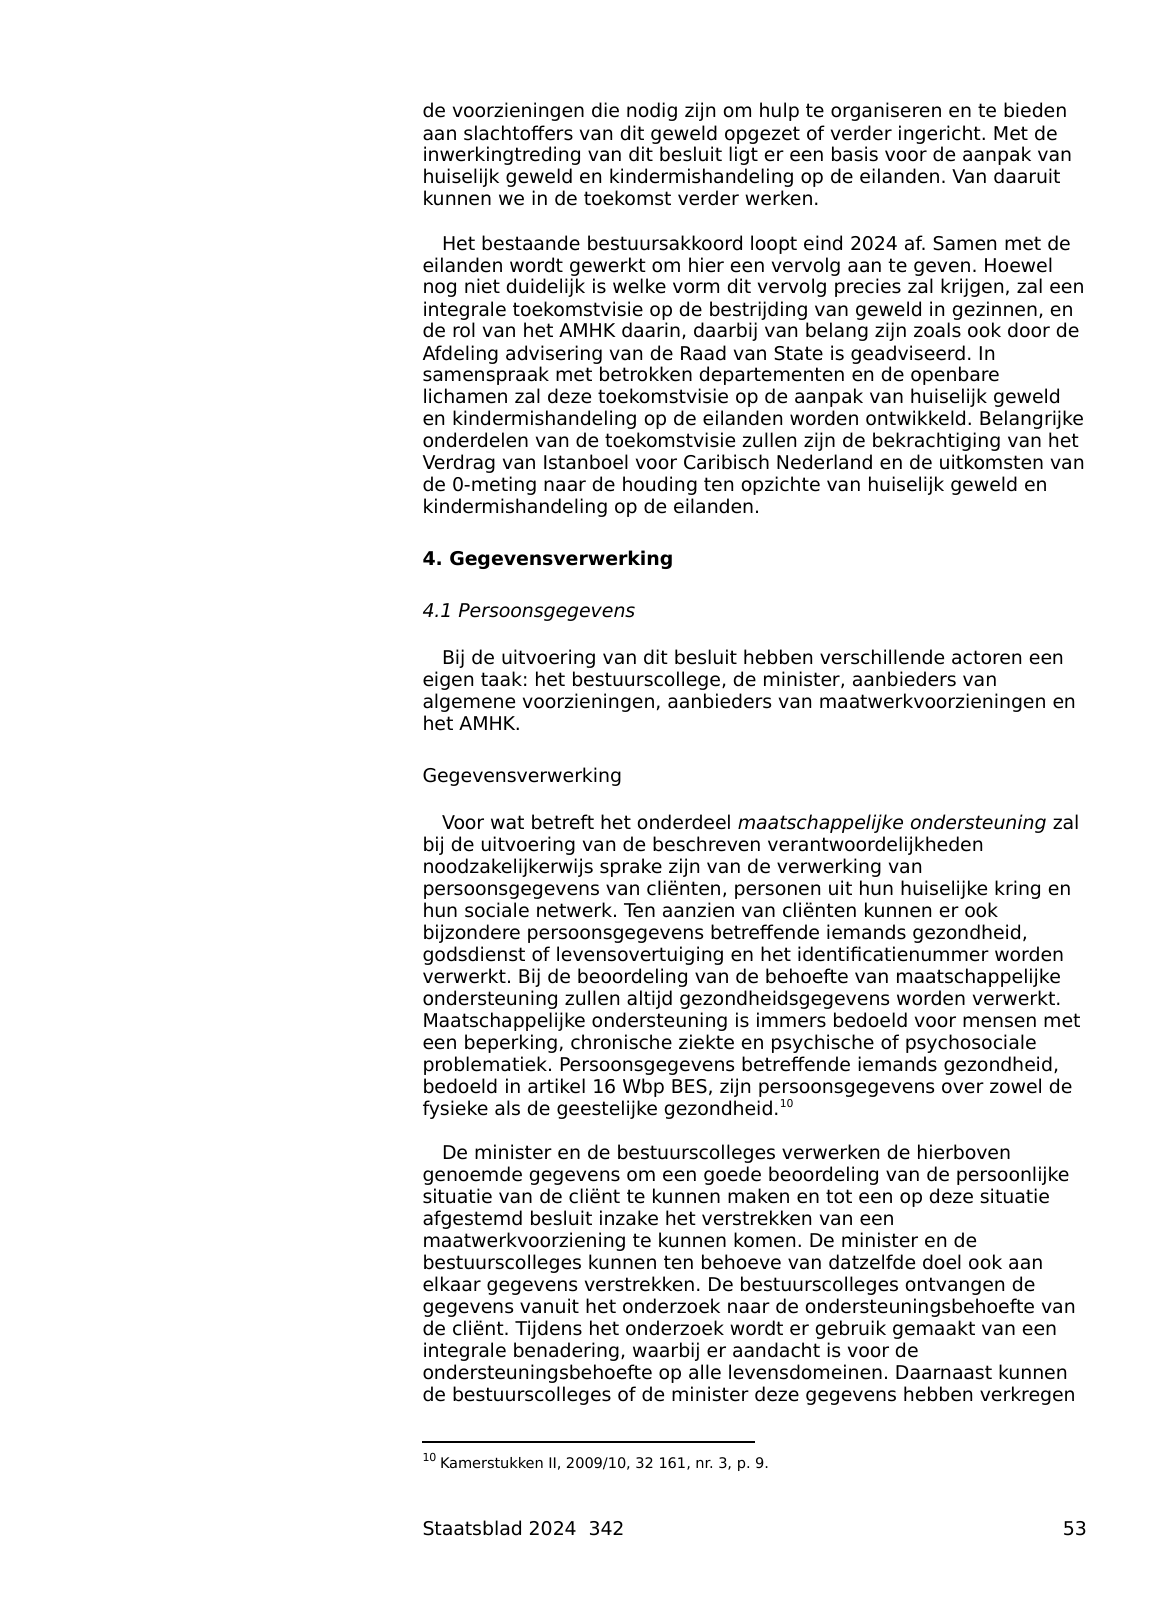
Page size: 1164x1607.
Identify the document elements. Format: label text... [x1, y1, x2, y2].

text De minister en de bestuurscolleges verwerken de hierboven genoemde gegevens om een goede beoordeling van de persoonlijke situatie van de cliënt te kunnen maken en tot een op deze situatie afgestemd besluit inzake het verstrekken van een maatwerkvoorziening te kunnen komen. De minister en de bestuurscolleges kunnen ten behoeve van datzelfde doel ook aan elkaar gegevens verstrekken. De bestuurscolleges ontvangen de gegevens vanuit het onderzoek naar de ondersteuningsbehoefte van de cliënt. Tijdens het onderzoek wordt er gebruik gemaakt van een integrale benadering, waarbij er aandacht is voor de ondersteuningsbehoefte op alle levensdomeinen. Daarnaast kunnen de bestuurscolleges of de minister deze gegevens hebben verkregen [422, 1142, 1087, 1406]
subtitle 4.1 Persoonsgegevens [422, 600, 1087, 622]
subtitle Gegevensverwerking [422, 765, 1087, 787]
text Bij de uitvoering van dit besluit hebben verschillende actoren een eigen taak: het bestuurscollege, de minister, aanbieders van algemene voorzieningen, aanbieders van maatwerkvoorzieningen en het AMHK. [422, 647, 1087, 735]
text Het bestaande bestuursakkoord loopt eind 2024 af. Samen met de eilanden wordt gewerkt om hier een vervolg aan te geven. Hoewel nog niet duidelijk is welke vorm dit vervolg precies zal krijgen, zal een integrale toekomstvisie op de bestrijding van geweld in gezinnen, en de rol van het AMHK daarin, daarbij van belang zijn zoals ook door de Afdeling advisering van de Raad van State is geadviseerd. In samenspraak met betrokken departementen en de openbare lichamen zal deze toekomstvisie op de aanpak van huiselijk geweld en kindermishandeling op de eilanden worden ontwikkeld. Belangrijke onderdelen van de toekomstvisie zullen zijn de bekrachtiging van het Verdrag van Istanboel voor Caribisch Nederland en de uitkomsten van de 0-meting naar de houding ten opzichte van huiselijk geweld en kindermishandeling op de eilanden. [422, 232, 1087, 518]
text de voorzieningen die nodig zijn om hulp te organiseren en te bieden aan slachtoffers van dit geweld opgezet of verder ingericht. Met de inwerkingtreding van dit besluit ligt er een basis voor de aanpak van huiselijk geweld en kindermishandeling op de eilanden. Van daaruit kunnen we in de toekomst verder werken. [422, 100, 1087, 210]
subtitle 4. Gegevensverwerking [422, 548, 1087, 570]
text Kamerstukken II, 2009/10, 32 161, nr. 3, p. 9. [422, 1451, 1087, 1473]
text Voor wat betreft het onderdeel maatschappelijke ondersteuning zal bij de uitvoering van de beschreven verantwoordelijkheden noodzakelijkerwijs sprake zijn van de verwerking van persoonsgegevens van cliënten, personen uit hun huiselijke kring en hun sociale netwerk. Ten aanzien van cliënten kunnen er ook bijzondere persoonsgegevens betreffende iemands gezondheid, godsdienst of levensovertuiging en het identificatienummer worden verwerkt. Bij de beoordeling van de behoefte van maatschappelijke ondersteuning zullen altijd gezondheidsgegevens worden verwerkt. Maatschappelijke ondersteuning is immers bedoeld voor mensen met een beperking, chronische ziekte en psychische of psychosociale problematiek. Persoonsgegevens betreffende iemands gezondheid, bedoeld in artikel 16 Wbp BES, zijn persoonsgegevens over zowel de fysieke als de geestelijke gezondheid. [422, 812, 1087, 1120]
